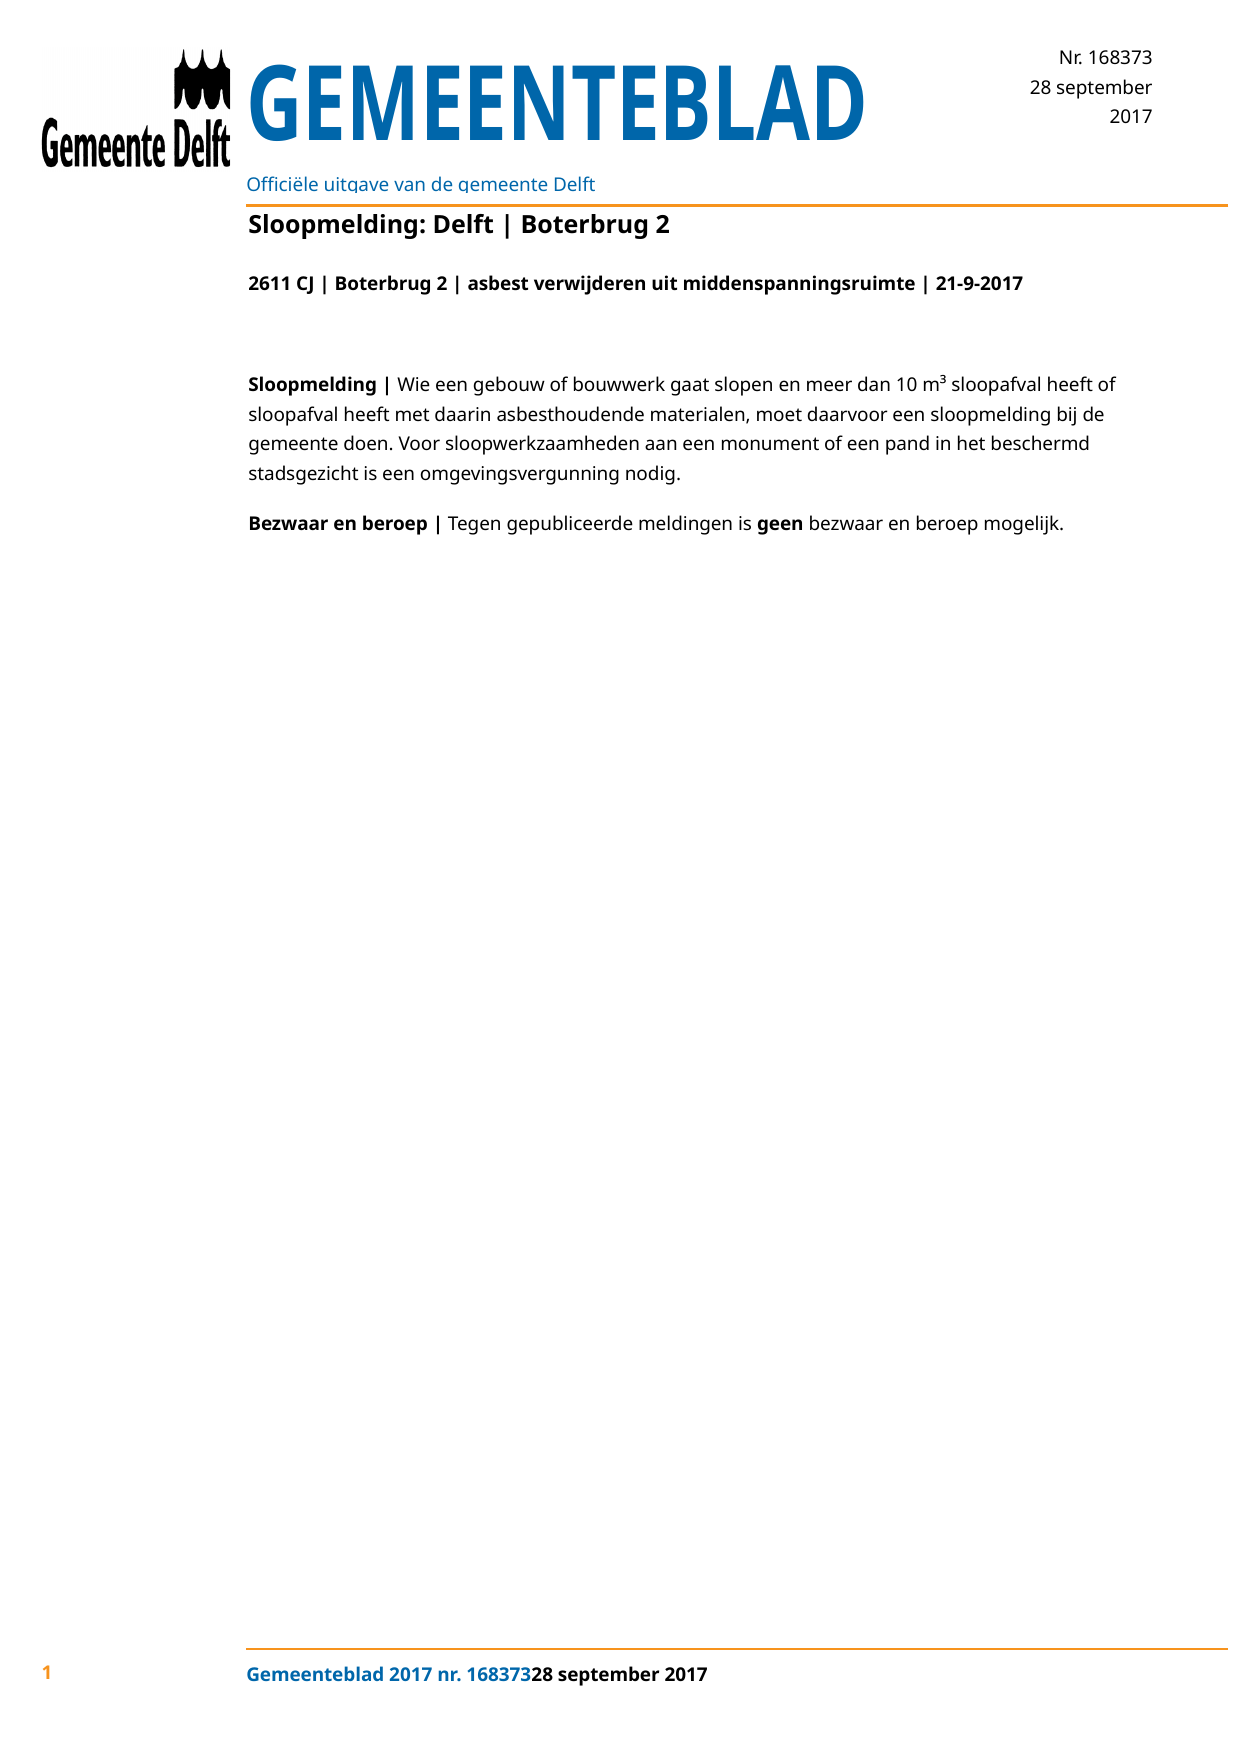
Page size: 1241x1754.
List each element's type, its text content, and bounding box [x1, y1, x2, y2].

text Sloopmelding: Delft | Boterbrug 2 [248, 207, 1152, 241]
picture [41, 47, 231, 172]
text 2611 CJ | Boterbrug 2 | asbest verwijderen uit middenspanningsruimte | 21-9-2017 [248, 270, 1152, 296]
text Bezwaar en beroep | Tegen gepubliceerde meldingen is geen bezwaar en beroep mogelijk. [248, 510, 1152, 536]
text Sloopmelding | Wie een gebouw of bouwwerk gaat slopen en meer dan 10 m³ sloopafval heeft of sloopafval heeft met daarin asbesthoudende materialen, moet daarvoor een sloopmelding bij de gemeente doen. Voor sloopwerkzaamheden aan een monument of een pand in het beschermd stadsgezicht is een omgevingsvergunning nodig. [248, 371, 1152, 486]
